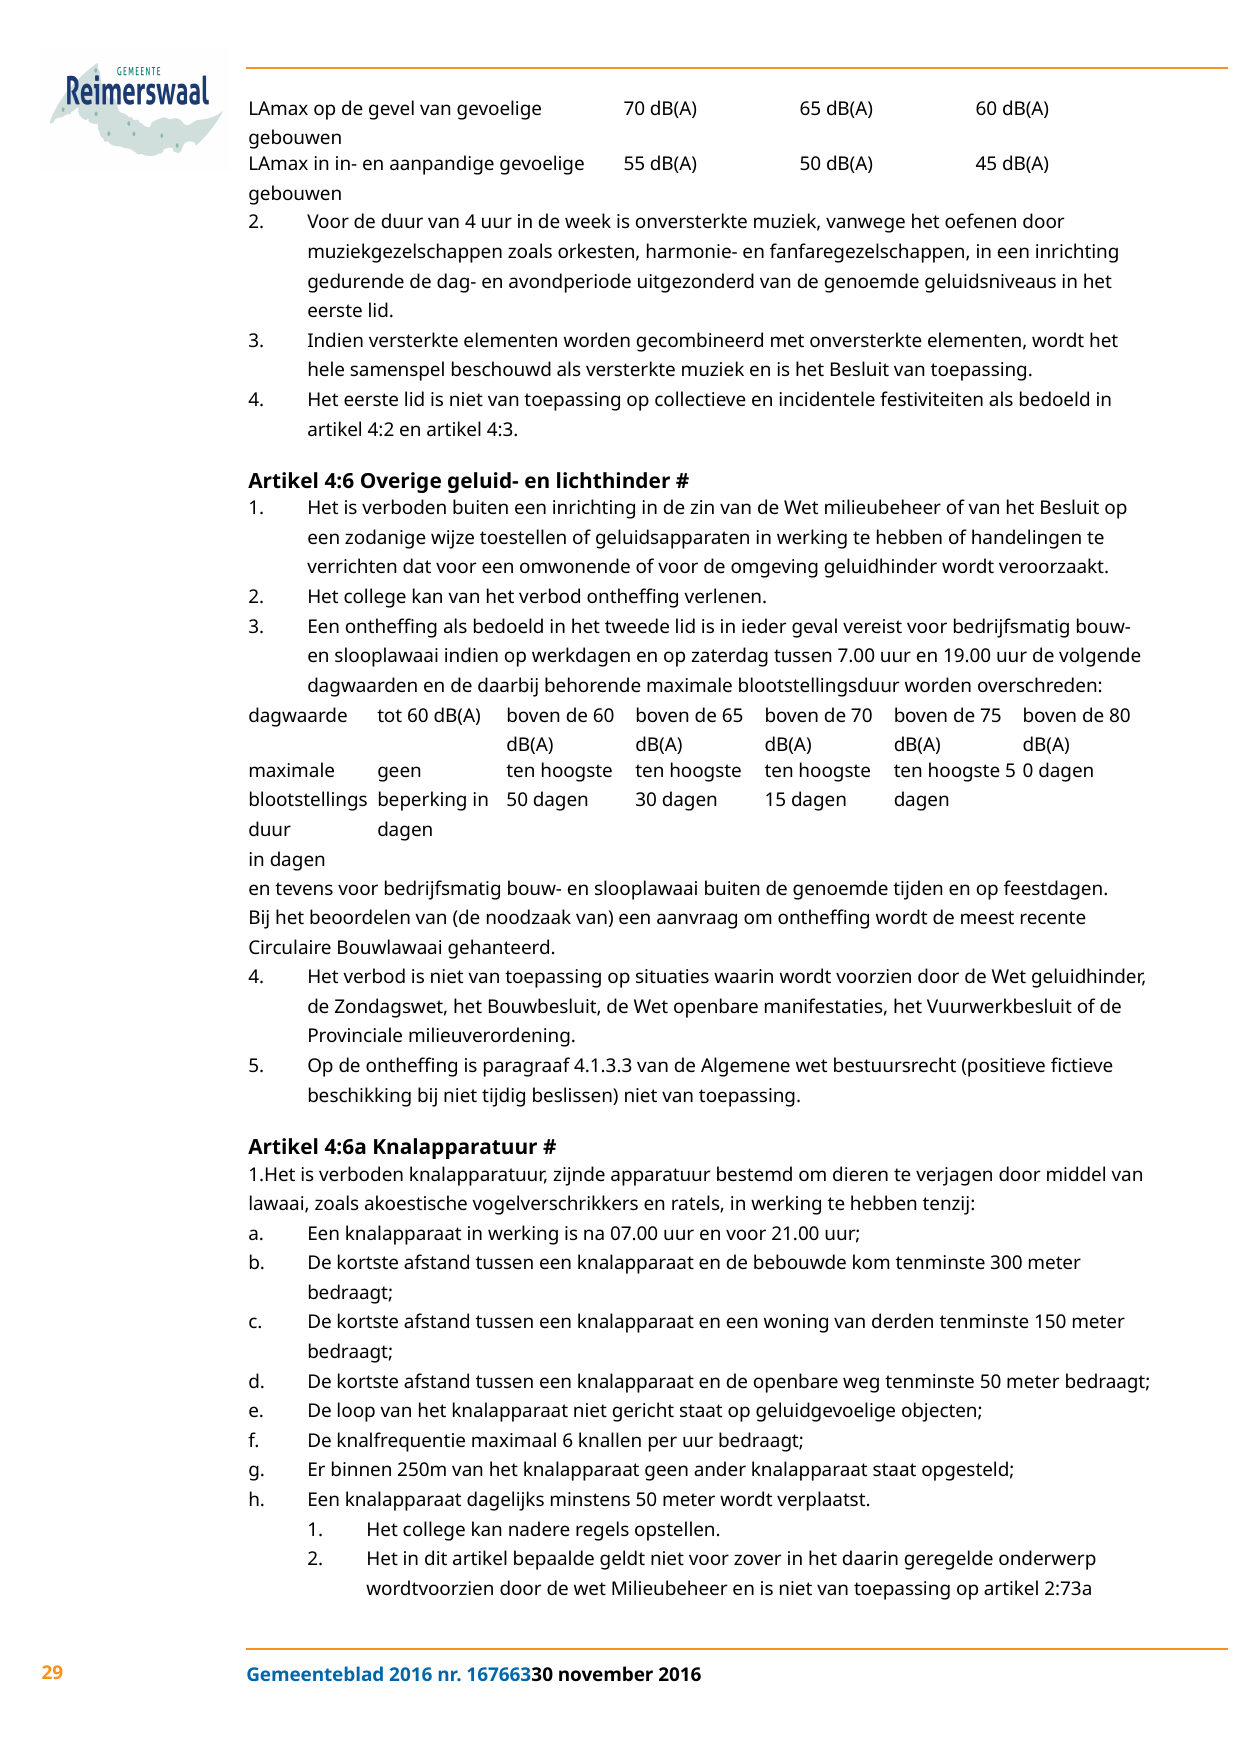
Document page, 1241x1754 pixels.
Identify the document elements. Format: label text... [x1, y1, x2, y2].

table_header boven de 70 dB(A) [764, 702, 893, 757]
table_cell LAmax op de gevel van gevoelige gebouwen [248, 95, 623, 150]
table_cell 0 dagen [1023, 757, 1152, 872]
picture [41, 47, 231, 172]
table_cell 65 dB(A) [799, 95, 975, 150]
list De knalfrequentie maximaal 6 knallen per uur bedraagt; [248, 1427, 1152, 1453]
list Een ontheffing als bedoeld in het tweede lid is in ieder geval vereist voor bedrijfsmatig bouw- en slooplawaai indien op werkdagen en op zaterdag tussen 7.00 uur en 19.00 uur de volgende dagwaarden en de daarbij behorende maximale blootstellingsduur worden overschreden: [248, 613, 1152, 698]
list Het college kan van het verbod ontheffing verlenen. [248, 583, 1152, 609]
table_cell ten hoogste 15 dagen [764, 757, 893, 872]
table_header boven de 60 dB(A) [506, 702, 635, 757]
table_cell 50 dB(A) [799, 150, 975, 205]
table_cell 55 dB(A) [623, 150, 799, 205]
list De loop van het knalapparaat niet gericht staat op geluidgevoelige objecten; [248, 1397, 1152, 1423]
table_header boven de 80 dB(A) [1023, 702, 1152, 757]
list Het in dit artikel bepaalde geldt niet voor zover in het daarin geregelde onderwerp wordtvoorzien door de wet Milieubeheer en is niet van toepassing op artikel 2:73a [307, 1545, 1152, 1601]
table_cell ten hoogste 5 dagen [894, 757, 1022, 872]
text Bij het beoordelen van (de noodzaak van) een aanvraag om ontheffing wordt de meest recente Circulaire Bouwlawaai gehanteerd. [248, 904, 1152, 960]
table_header boven de 65 dB(A) [635, 702, 764, 757]
list Voor de duur van 4 uur in de week is onversterkte muziek, vanwege het oefenen door muziekgezelschappen zoals orkesten, harmonie- en fanfaregezelschappen, in een inrichting gedurende de dag- en avondperiode uitgezonderd van de genoemde geluidsniveaus in het eerste lid. [248, 209, 1152, 323]
list Op de ontheffing is paragraaf 4.1.3.3 van de Algemene wet bestuursrecht (positieve fictieve beschikking bij niet tijdig beslissen) niet van toepassing. [248, 1052, 1152, 1108]
table_cell 45 dB(A) [975, 150, 1152, 205]
table_cell 60 dB(A) [975, 95, 1152, 150]
table_cell 70 dB(A) [623, 95, 799, 150]
list Het verbod is niet van toepassing op situaties waarin wordt voorzien door de Wet geluidhinder, de Zondagswet, het Bouwbesluit, de Wet openbare manifestaties, het Vuurwerkbesluit of de Provinciale milieuverordening. [248, 963, 1152, 1048]
list Indien versterkte elementen worden gecombineerd met onversterkte elementen, wordt het hele samenspel beschouwd als versterkte muziek en is het Besluit van toepassing. [248, 327, 1152, 382]
list Er binnen 250m van het knalapparaat geen ander knalapparaat staat opgesteld; [248, 1457, 1152, 1482]
list Het college kan nadere regels opstellen. [307, 1516, 1152, 1541]
list De kortste afstand tussen een knalapparaat en een woning van derden tenminste 150 meter bedraagt; [248, 1309, 1152, 1364]
table_cell geen beperking in dagen [377, 757, 506, 872]
text 1.Het is verboden knalapparatuur, zijnde apparatuur bestemd om dieren te verjagen door middel van lawaai, zoals akoestische vogelverschrikkers en ratels, in werking te hebben tenzij: [248, 1161, 1152, 1216]
list Het eerste lid is niet van toepassing op collectieve en incidentele festiviteiten als bedoeld in artikel 4:2 en artikel 4:3. [248, 386, 1152, 441]
table_cell maximale blootstellingsduur in dagen [248, 757, 377, 872]
list Een knalapparaat in werking is na 07.00 uur en voor 21.00 uur; [248, 1220, 1152, 1246]
table_header tot 60 dB(A) [377, 702, 506, 757]
text Artikel 4:6a Knalapparatuur # [248, 1132, 1152, 1161]
table_header boven de 75 dB(A) [894, 702, 1022, 757]
text en tevens voor bedrijfsmatig bouw- en slooplawaai buiten de genoemde tijden en op feestdagen. [248, 875, 1152, 901]
table_header dagwaarde [248, 702, 377, 757]
list De kortste afstand tussen een knalapparaat en de openbare weg tenminste 50 meter bedraagt; [248, 1368, 1152, 1393]
list Een knalapparaat dagelijks minstens 50 meter wordt verplaatst. [248, 1486, 1152, 1512]
table_cell ten hoogste 50 dagen [506, 757, 635, 872]
table_cell ten hoogste 30 dagen [635, 757, 764, 872]
text Artikel 4:6 Overige geluid- en lichthinder # [248, 466, 1152, 494]
list De kortste afstand tussen een knalapparaat en de bebouwde kom tenminste 300 meter bedraagt; [248, 1249, 1152, 1305]
table_cell LAmax in in- en aanpandige gevoelige gebouwen [248, 150, 623, 205]
list Het is verboden buiten een inrichting in de zin van de Wet milieubeheer of van het Besluit op een zodanige wijze toestellen of geluidsapparaten in werking te hebben of handelingen te verrichten dat voor een omwonende of voor de omgeving geluidhinder wordt veroorzaakt. [248, 494, 1152, 579]
